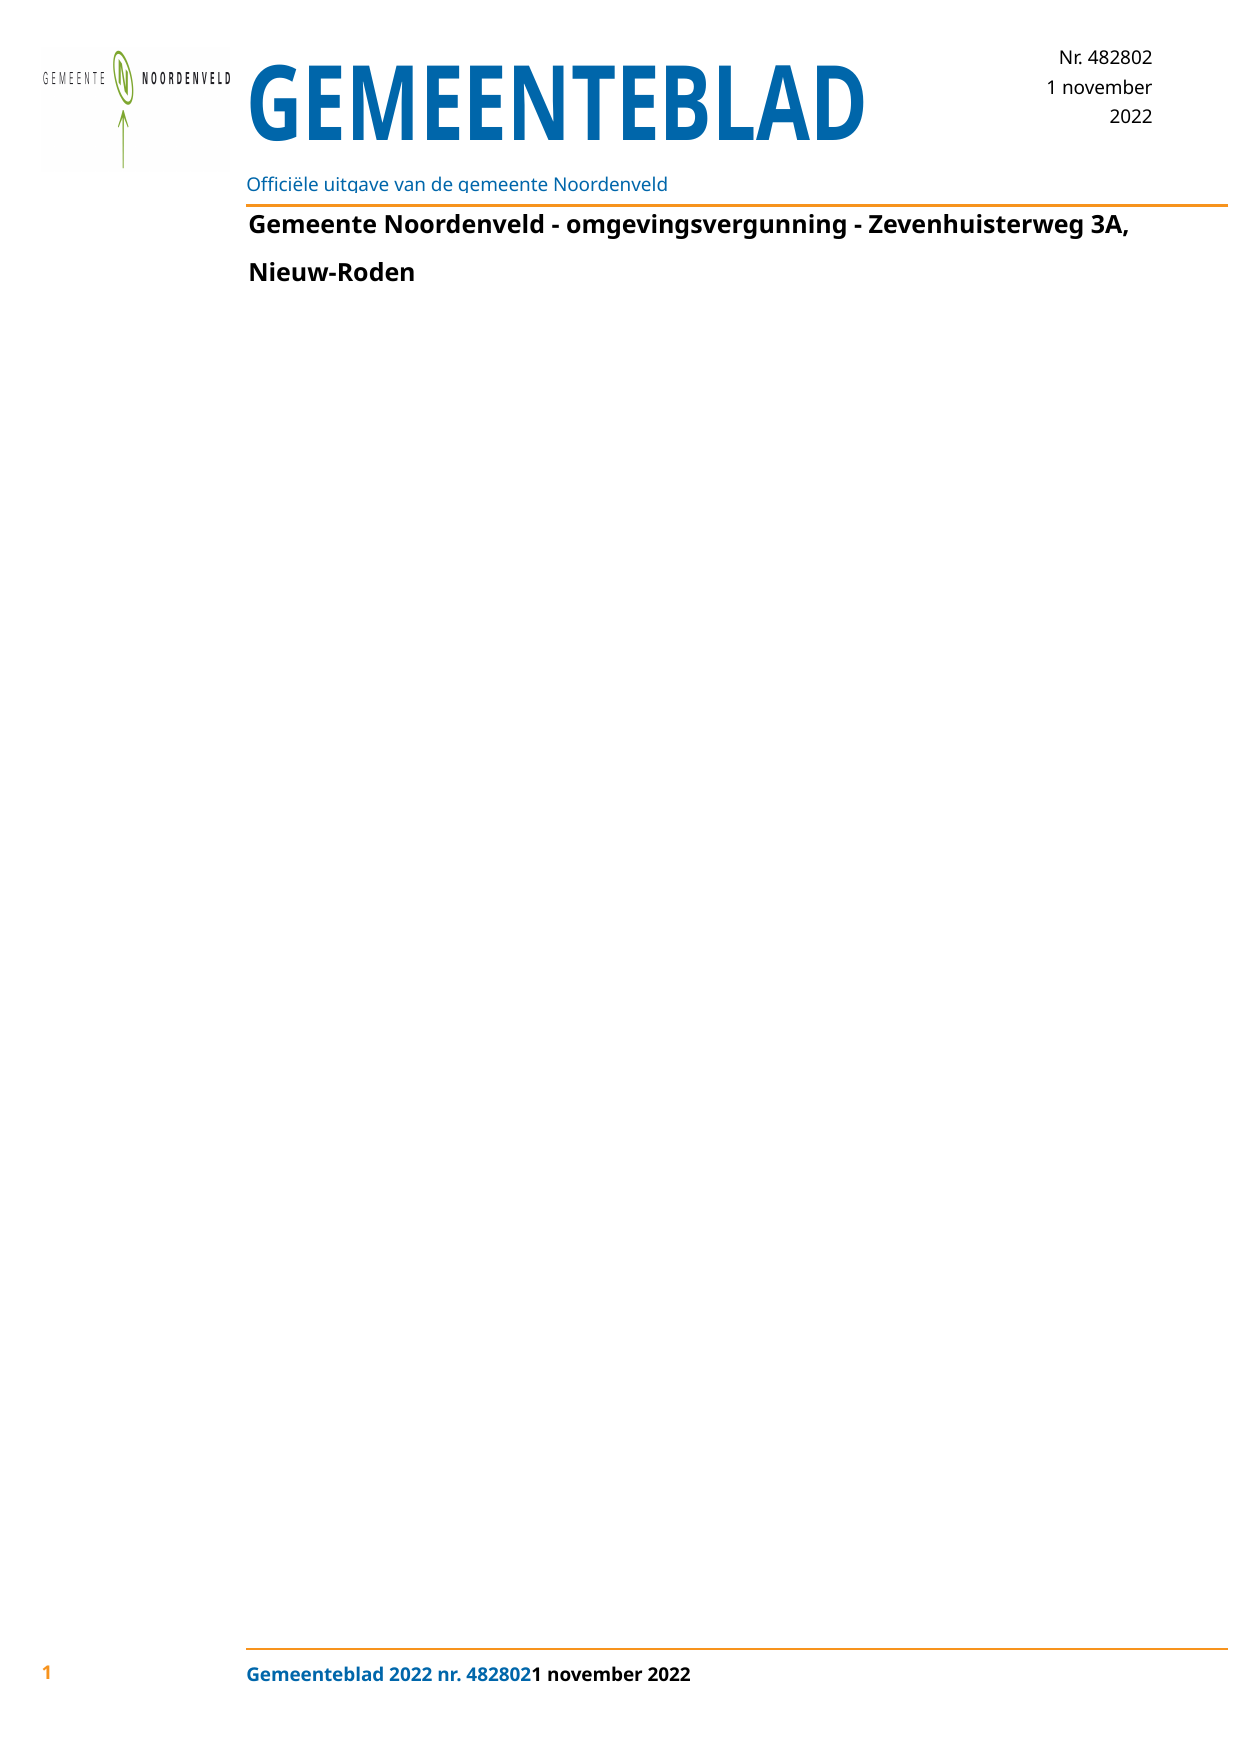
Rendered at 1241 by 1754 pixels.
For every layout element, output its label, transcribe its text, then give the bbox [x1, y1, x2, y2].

text Gemeente Noordenveld - omgevingsvergunning - Zevenhuisterweg 3A, Nieuw-Roden [248, 207, 1152, 288]
picture [41, 47, 231, 172]
